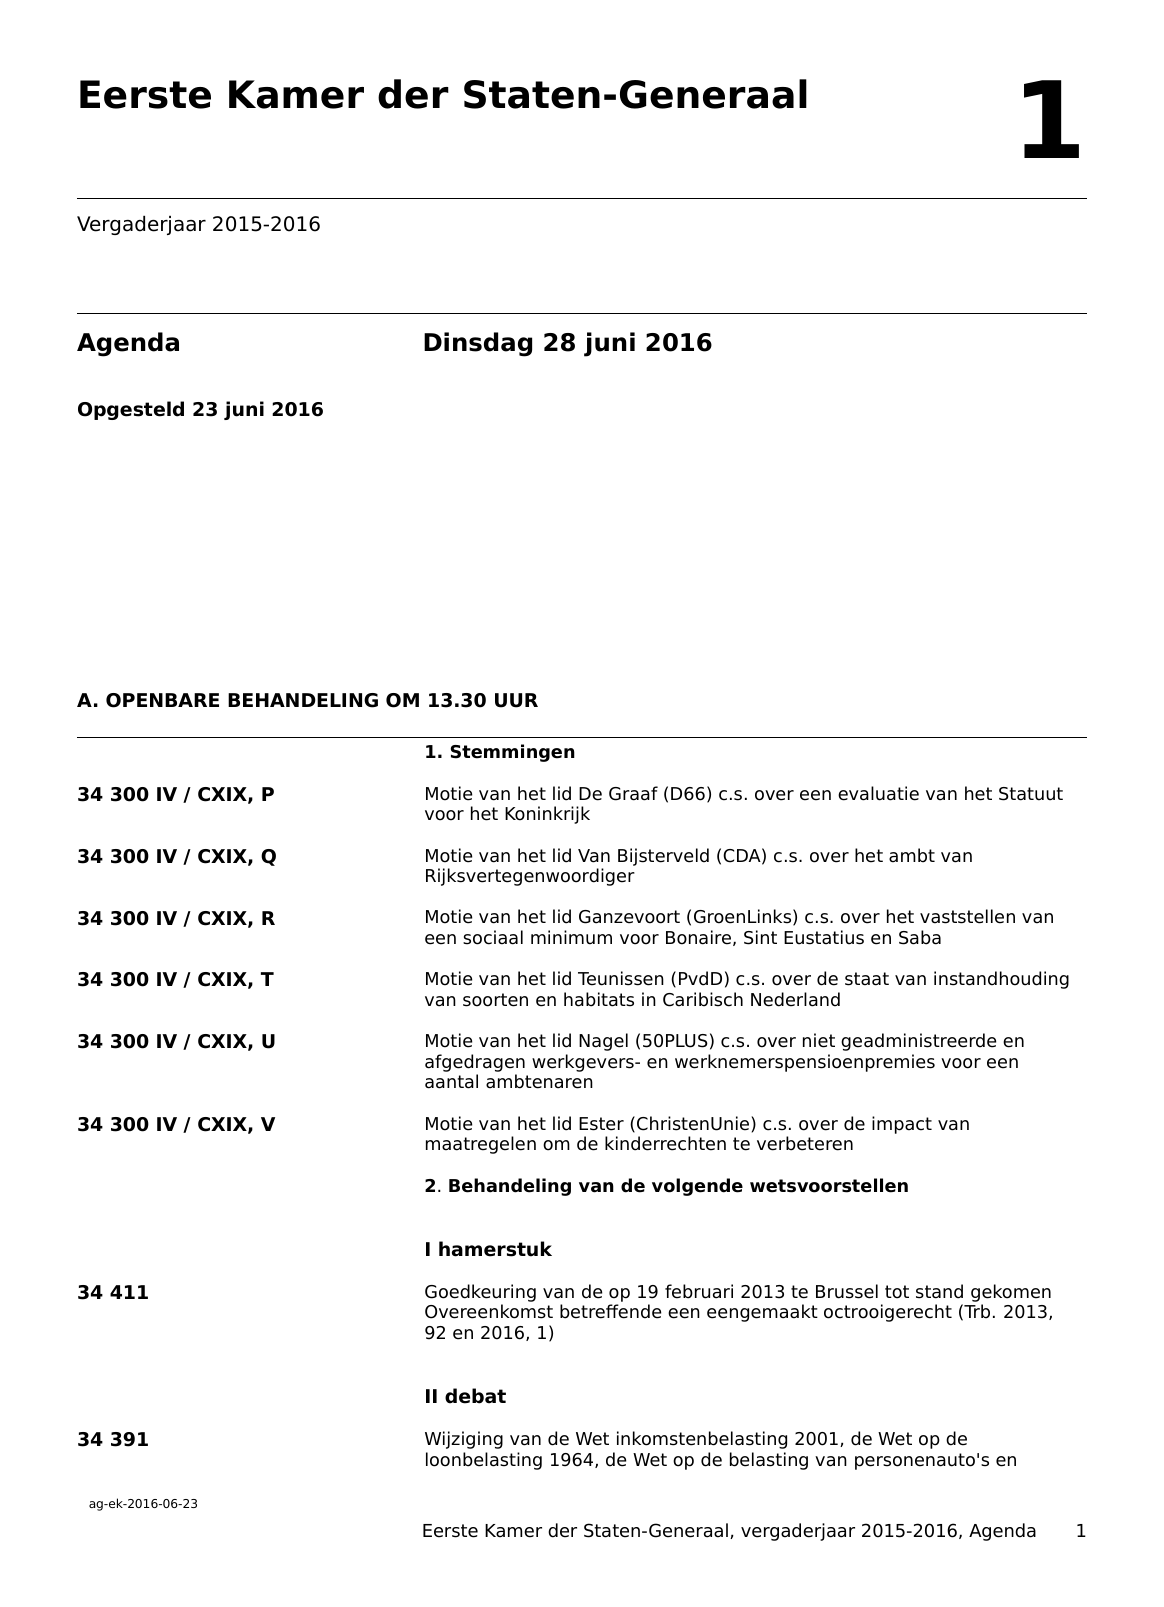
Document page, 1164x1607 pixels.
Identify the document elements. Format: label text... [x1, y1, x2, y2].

table_cell [401, 949, 418, 969]
table_cell [401, 1217, 418, 1261]
table_cell [418, 1261, 1087, 1282]
table_cell [401, 1282, 418, 1343]
table_cell I hamerstuk [418, 1217, 1087, 1261]
table_cell 34 391 [77, 1429, 401, 1470]
table_cell [401, 1429, 418, 1470]
table_cell Motie van het lid Nagel (50PLUS) c.s. over niet geadministreerde en afgedragen werkgevers- en werknemerspensioenpremies voor een aantal ambtenaren [418, 1031, 1087, 1093]
table_cell [77, 1217, 401, 1261]
table_cell II debat [418, 1364, 1087, 1408]
table_cell [77, 763, 401, 784]
table_cell 34 411 [77, 1282, 401, 1343]
table_cell [418, 949, 1087, 969]
table_cell [401, 969, 418, 1011]
table_cell [401, 1011, 418, 1031]
table_cell Motie van het lid Ester (ChristenUnie) c.s. over de impact van maatregelen om de kinderrechten te verbeteren [418, 1114, 1087, 1155]
table_cell [418, 1344, 1087, 1364]
table_cell [77, 1196, 401, 1217]
table_cell [401, 1176, 418, 1196]
subtitle A. OPENBARE BEHANDELING OM 13.30 UUR [77, 690, 1087, 712]
table_cell [77, 1011, 401, 1031]
table_cell [77, 1364, 401, 1408]
table_cell [418, 1155, 1087, 1176]
table_cell 34 300 IV / CXIX, V [77, 1114, 401, 1155]
table_cell [77, 1155, 401, 1176]
table_cell [77, 949, 401, 969]
table_cell [418, 887, 1087, 907]
table_cell [401, 1114, 418, 1155]
table_cell Motie van het lid De Graaf (D66) c.s. over een evaluatie van het Statuut voor het Koninkrijk [418, 784, 1087, 825]
table_cell [401, 825, 418, 846]
text ag-ek-2016-06-23 [88, 1497, 323, 1511]
table_cell [401, 1093, 418, 1114]
table_cell 2. Behandeling van de volgende wetsvoorstellen [418, 1176, 1087, 1196]
table_cell [77, 1408, 401, 1429]
table_cell 34 300 IV / CXIX, R [77, 908, 401, 949]
table_cell [401, 1408, 418, 1429]
table_cell Motie van het lid Van Bijsterveld (CDA) c.s. over het ambt van Rijksvertegenwoordiger [418, 846, 1087, 887]
table_cell 34 300 IV / CXIX, P [77, 784, 401, 825]
table_cell [401, 887, 418, 907]
table_cell [401, 1261, 418, 1282]
table_cell Vergaderjaar 2015-2016 [77, 199, 1087, 313]
table_cell [401, 763, 418, 784]
table_cell [77, 825, 401, 846]
table_cell [401, 1031, 418, 1093]
table_cell Agenda [77, 314, 422, 357]
table_cell Motie van het lid Teunissen (PvdD) c.s. over de staat van instandhouding van soorten en habitats in Caribisch Nederland [418, 969, 1087, 1011]
table_cell [401, 908, 418, 949]
table_cell [418, 1408, 1087, 1429]
table_cell 34 300 IV / CXIX, T [77, 969, 401, 1011]
table_cell Wijziging van de Wet inkomstenbelasting 2001, de Wet op de loonbelasting 1964, de Wet op de belasting van personenauto's en [418, 1429, 1087, 1470]
table_cell [418, 825, 1087, 846]
table_header Eerste Kamer der Staten-Generaal [77, 59, 886, 198]
table_cell [77, 887, 401, 907]
table_cell [77, 1176, 401, 1196]
table_cell [401, 1364, 418, 1408]
table_cell Goedkeuring van de op 19 februari 2013 te Brussel tot stand gekomen Overeenkomst betreffende een eengemaakt octrooigerecht (Trb. 2013, 92 en 2016, 1) [418, 1282, 1087, 1343]
table_cell [401, 1196, 418, 1217]
table_cell 34 300 IV / CXIX, U [77, 1031, 401, 1093]
table_cell [401, 846, 418, 887]
table_header 1 [886, 59, 1087, 198]
table_cell [401, 784, 418, 825]
table_header [401, 738, 418, 763]
table_cell [77, 1261, 401, 1282]
table_cell [418, 763, 1087, 784]
table_cell [401, 1344, 418, 1364]
table_cell [401, 1155, 418, 1176]
table_cell [77, 1344, 401, 1364]
table_cell Dinsdag 28 juni 2016 [422, 314, 1087, 357]
table_cell [418, 1093, 1087, 1114]
table_cell Motie van het lid Ganzevoort (GroenLinks) c.s. over het vaststellen van een sociaal minimum voor Bonaire, Sint Eustatius en Saba [418, 908, 1087, 949]
table_cell [418, 1011, 1087, 1031]
table_header 1. Stemmingen [418, 738, 1087, 763]
table_cell [418, 1196, 1087, 1217]
table_cell 34 300 IV / CXIX, Q [77, 846, 401, 887]
text Opgesteld 23 juni 2016 [77, 399, 1087, 421]
table_header [77, 738, 401, 763]
table_cell [77, 1093, 401, 1114]
